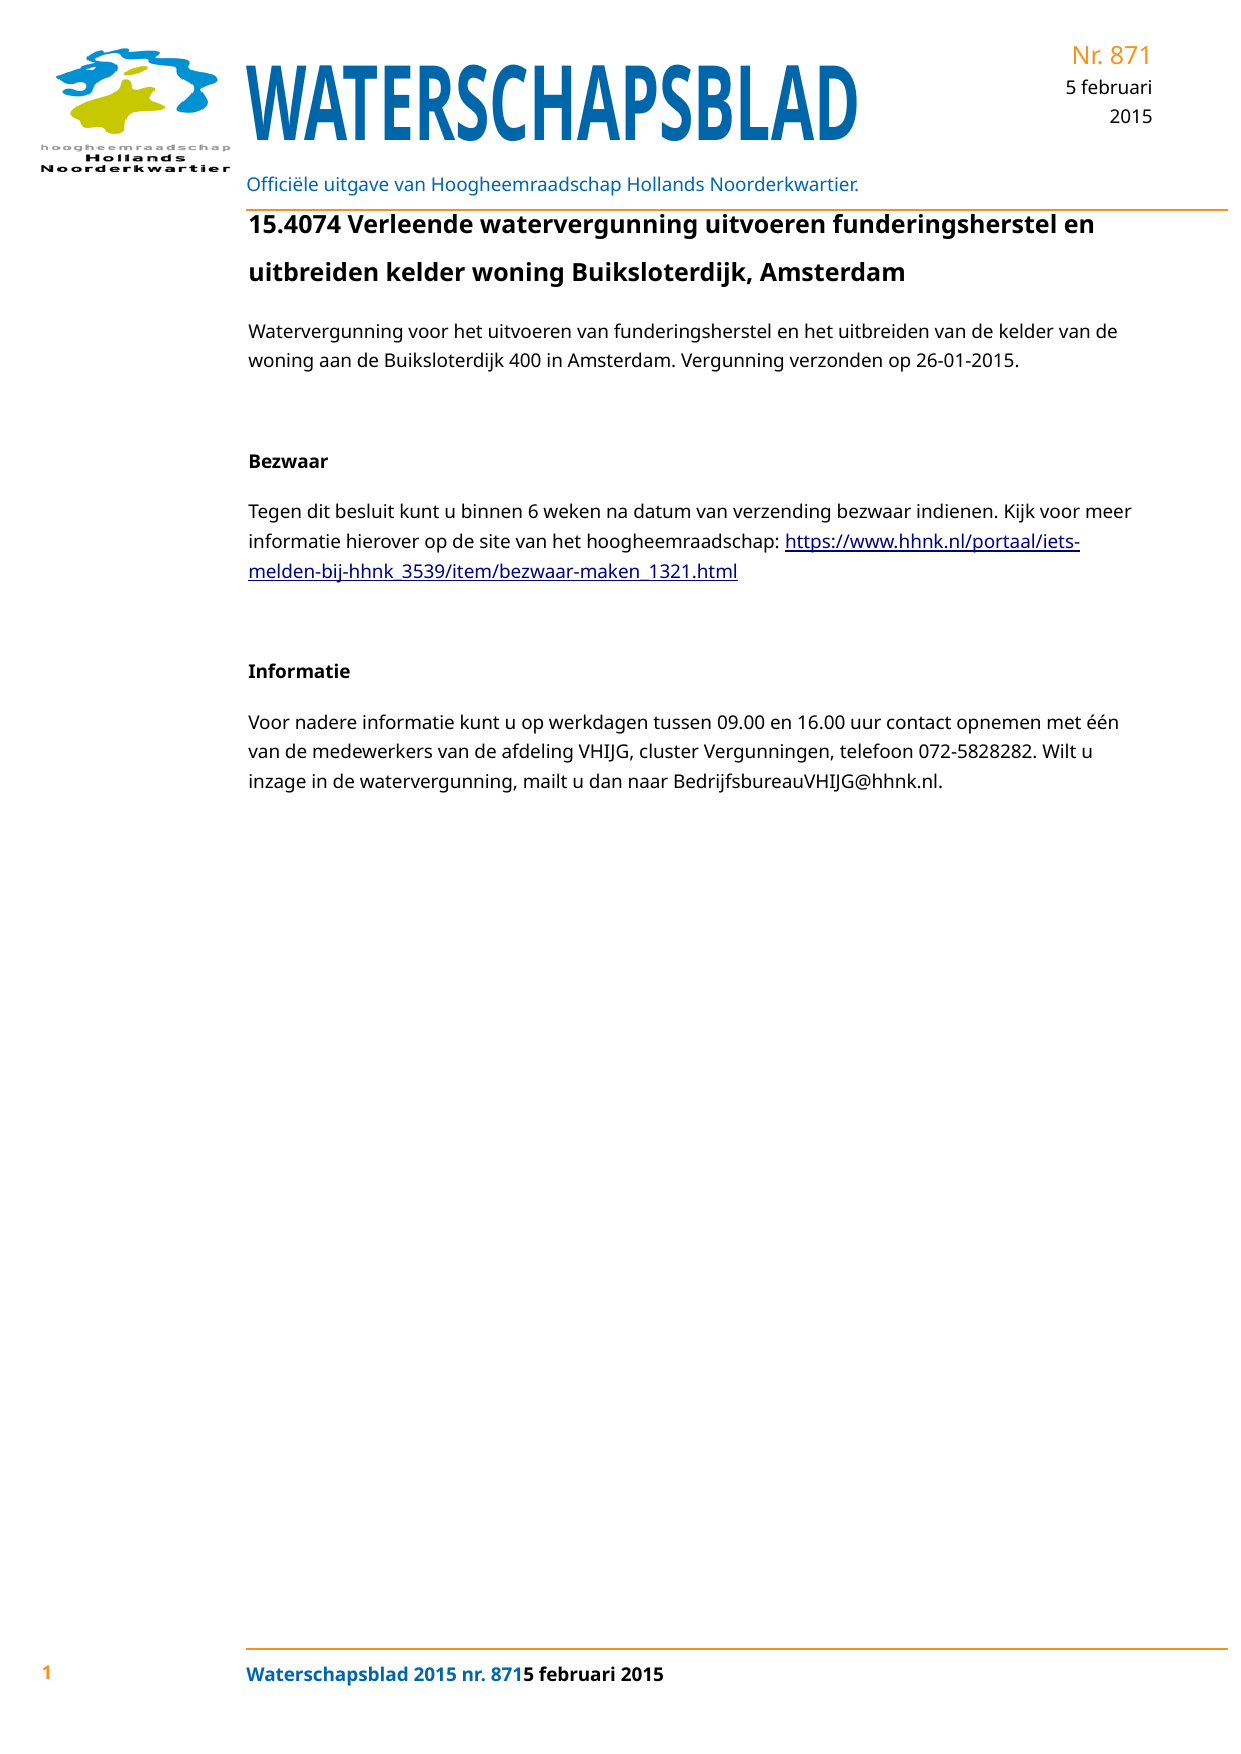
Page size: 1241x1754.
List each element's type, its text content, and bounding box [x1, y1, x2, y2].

text Voor nadere informatie kunt u op werkdagen tussen 09.00 en 16.00 uur contact opnemen met één van de medewerkers van de afdeling VHIJG, cluster Vergunningen, telefoon 072-5828282. Wilt u inzage in de watervergunning, mailt u dan naar BedrijfsbureauVHIJG@hhnk.nl. [248, 709, 1152, 794]
text 15.4074 Verleende watervergunning uitvoeren funderingsherstel en uitbreiden kelder woning Buiksloterdijk, Amsterdam [248, 211, 1152, 288]
text Tegen dit besluit kunt u binnen 6 weken na datum van verzending bezwaar indienen. Kijk voor meer informatie hierover op de site van het hoogheemraadschap: https://www.hhnk.nl/portaal/iets-melden-bij-hhnk_3539/item/bezwaar-maken_1321.html [248, 499, 1152, 584]
text Bezwaar [248, 448, 1152, 474]
picture [41, 47, 231, 172]
text Watervergunning voor het uitvoeren van funderingsherstel en het uitbreiden van de kelder van de woning aan de Buiksloterdijk 400 in Amsterdam. Vergunning verzonden op 26-01-2015. [248, 318, 1152, 373]
text Informatie [248, 659, 1152, 684]
